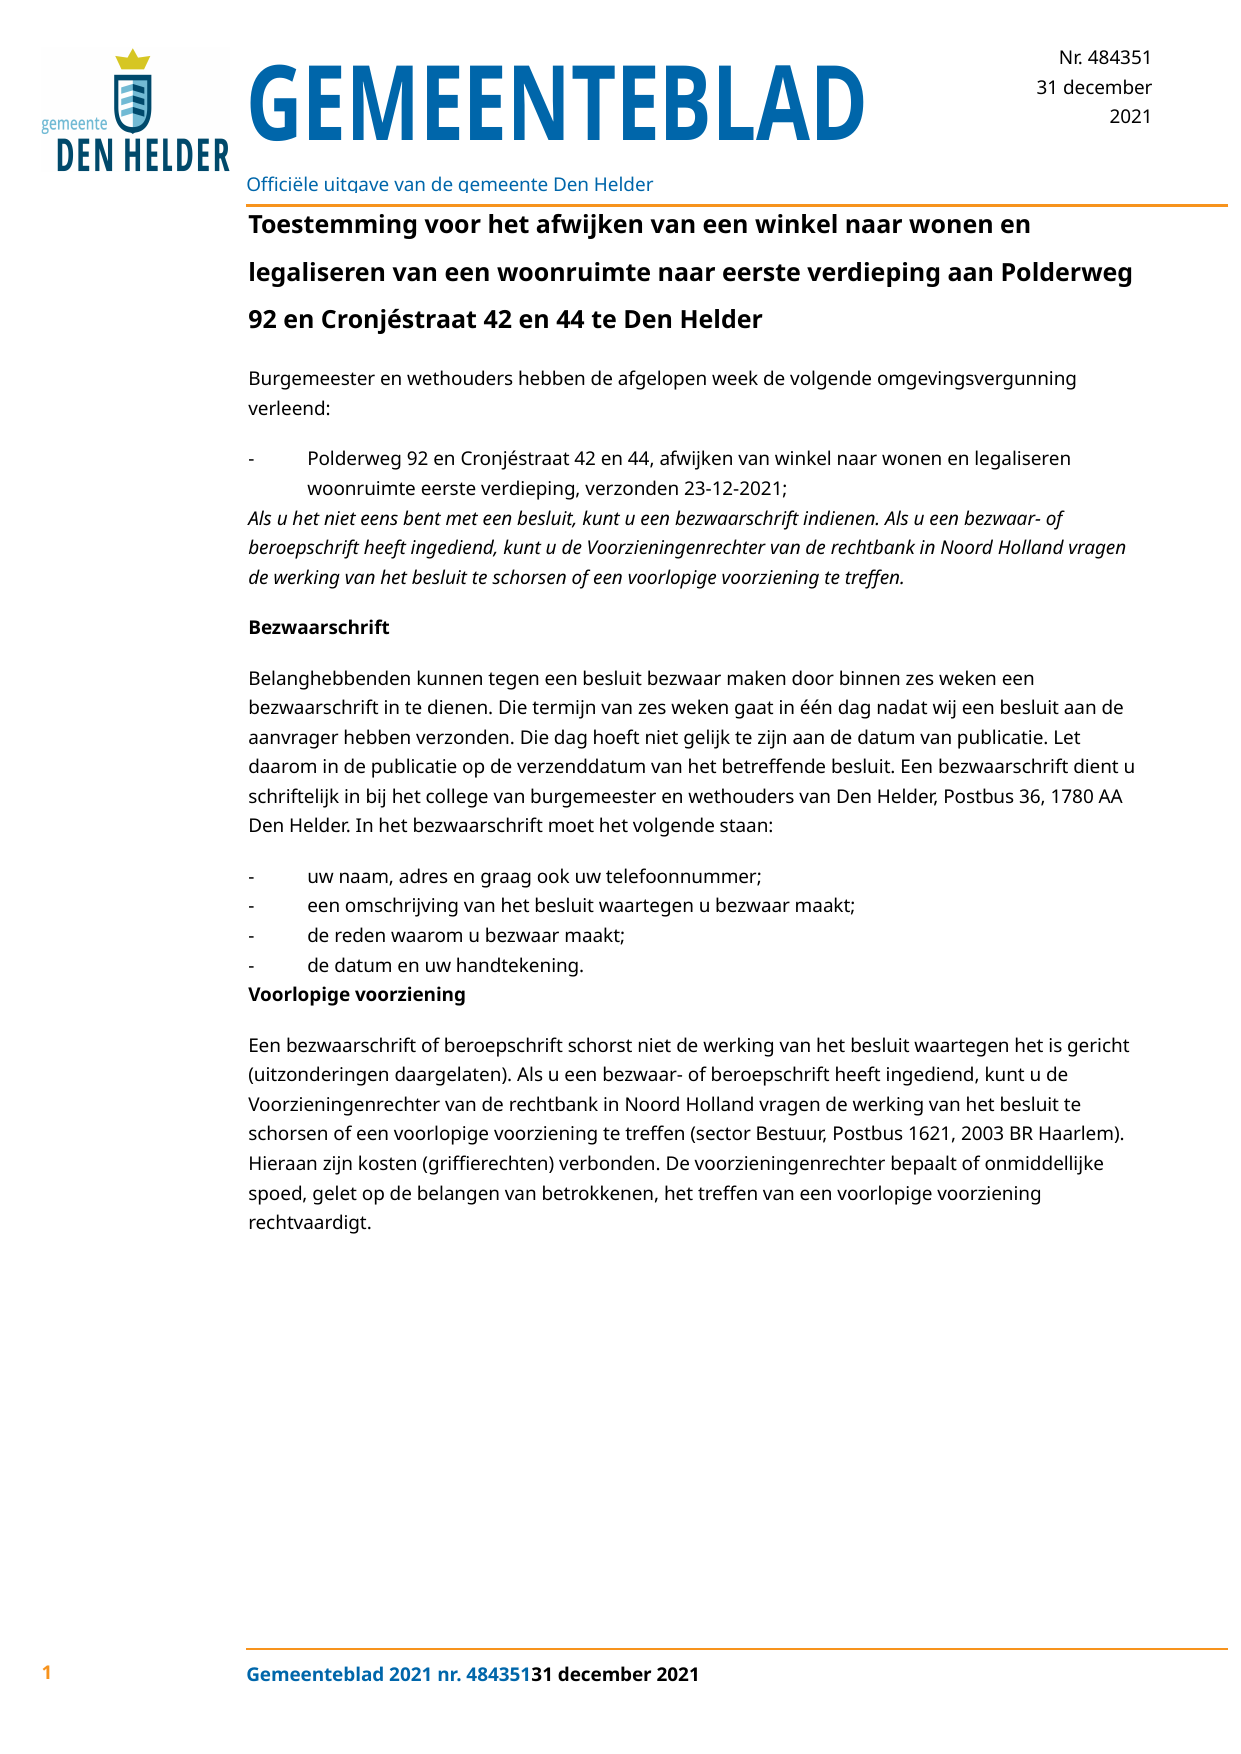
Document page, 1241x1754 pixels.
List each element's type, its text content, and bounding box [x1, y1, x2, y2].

text Toestemming voor het afwijken van een winkel naar wonen en legaliseren van een woonruimte naar eerste verdieping aan Polderweg 92 en Cronjéstraat 42 en 44 te Den Helder [248, 207, 1152, 336]
list uw naam, adres en graag ook uw telefoonnummer; [248, 863, 1152, 889]
picture [182, 144, 187, 165]
text Een bezwaarschrift of beroepschrift schorst niet de werking van het besluit waartegen het is gericht (uitzonderingen daargelaten). Als u een bezwaar- of beroepschrift heeft ingediend, kunt u de Voorzieningenrechter van de rechtbank in Noord Holland vragen de werking van het besluit te schorsen of een voorlopige voorziening te treffen (sector Bestuur, Postbus 1621, 2003 BR Haarlem). Hieraan zijn kosten (griffierechten) verbonden. De voorzieningenrechter bepaalt of onmiddellijke spoed, gelet op de belangen van betrokkenen, het treffen van een voorlopige voorziening rechtvaardigt. [248, 1032, 1152, 1235]
picture [41, 47, 231, 172]
text Belanghebbenden kunnen tegen een besluit bezwaar maken door binnen zes weken een bezwaarschrift in te dienen. Die termijn van zes weken gaat in één dag nadat wij een besluit aan de aanvrager hebben verzonden. Die dag hoeft niet gelijk te zijn aan de datum van publicatie. Let daarom in de publicatie op de verzenddatum van het betreffende besluit. Een bezwaarschrift dient u schriftelijk in bij het college van burgemeester en wethouders van Den Helder, Postbus 36, 1780 AA Den Helder. In het bezwaarschrift moet het volgende staan: [248, 665, 1152, 838]
text Als u het niet eens bent met een besluit, kunt u een bezwaarschrift indienen. Als u een bezwaar- of beroepschrift heeft ingediend, kunt u de Voorzieningenrechter van de rechtbank in Noord Holland vragen de werking van het besluit te schorsen of een voorlopige voorziening te treffen. [248, 505, 1152, 589]
list de datum en uw handtekening. [248, 952, 1152, 977]
text Voorlopige voorziening [248, 981, 1152, 1007]
text Burgemeester en wethouders hebben de afgelopen week de volgende omgevingsvergunning verleend: [248, 366, 1152, 421]
picture [63, 144, 68, 165]
list de reden waarom u bezwaar maakt; [248, 922, 1152, 948]
picture [220, 160, 224, 172]
list Polderweg 92 en Cronjéstraat 42 en 44, afwijken van winkel naar wonen en legaliseren woonruimte eerste verdieping, verzonden 23-12-2021; [248, 446, 1152, 501]
text Bezwaarschrift [248, 614, 1152, 640]
picture [130, 157, 135, 172]
picture [100, 154, 106, 172]
list een omschrijving van het besluit waartegen u bezwaar maakt; [248, 893, 1152, 918]
